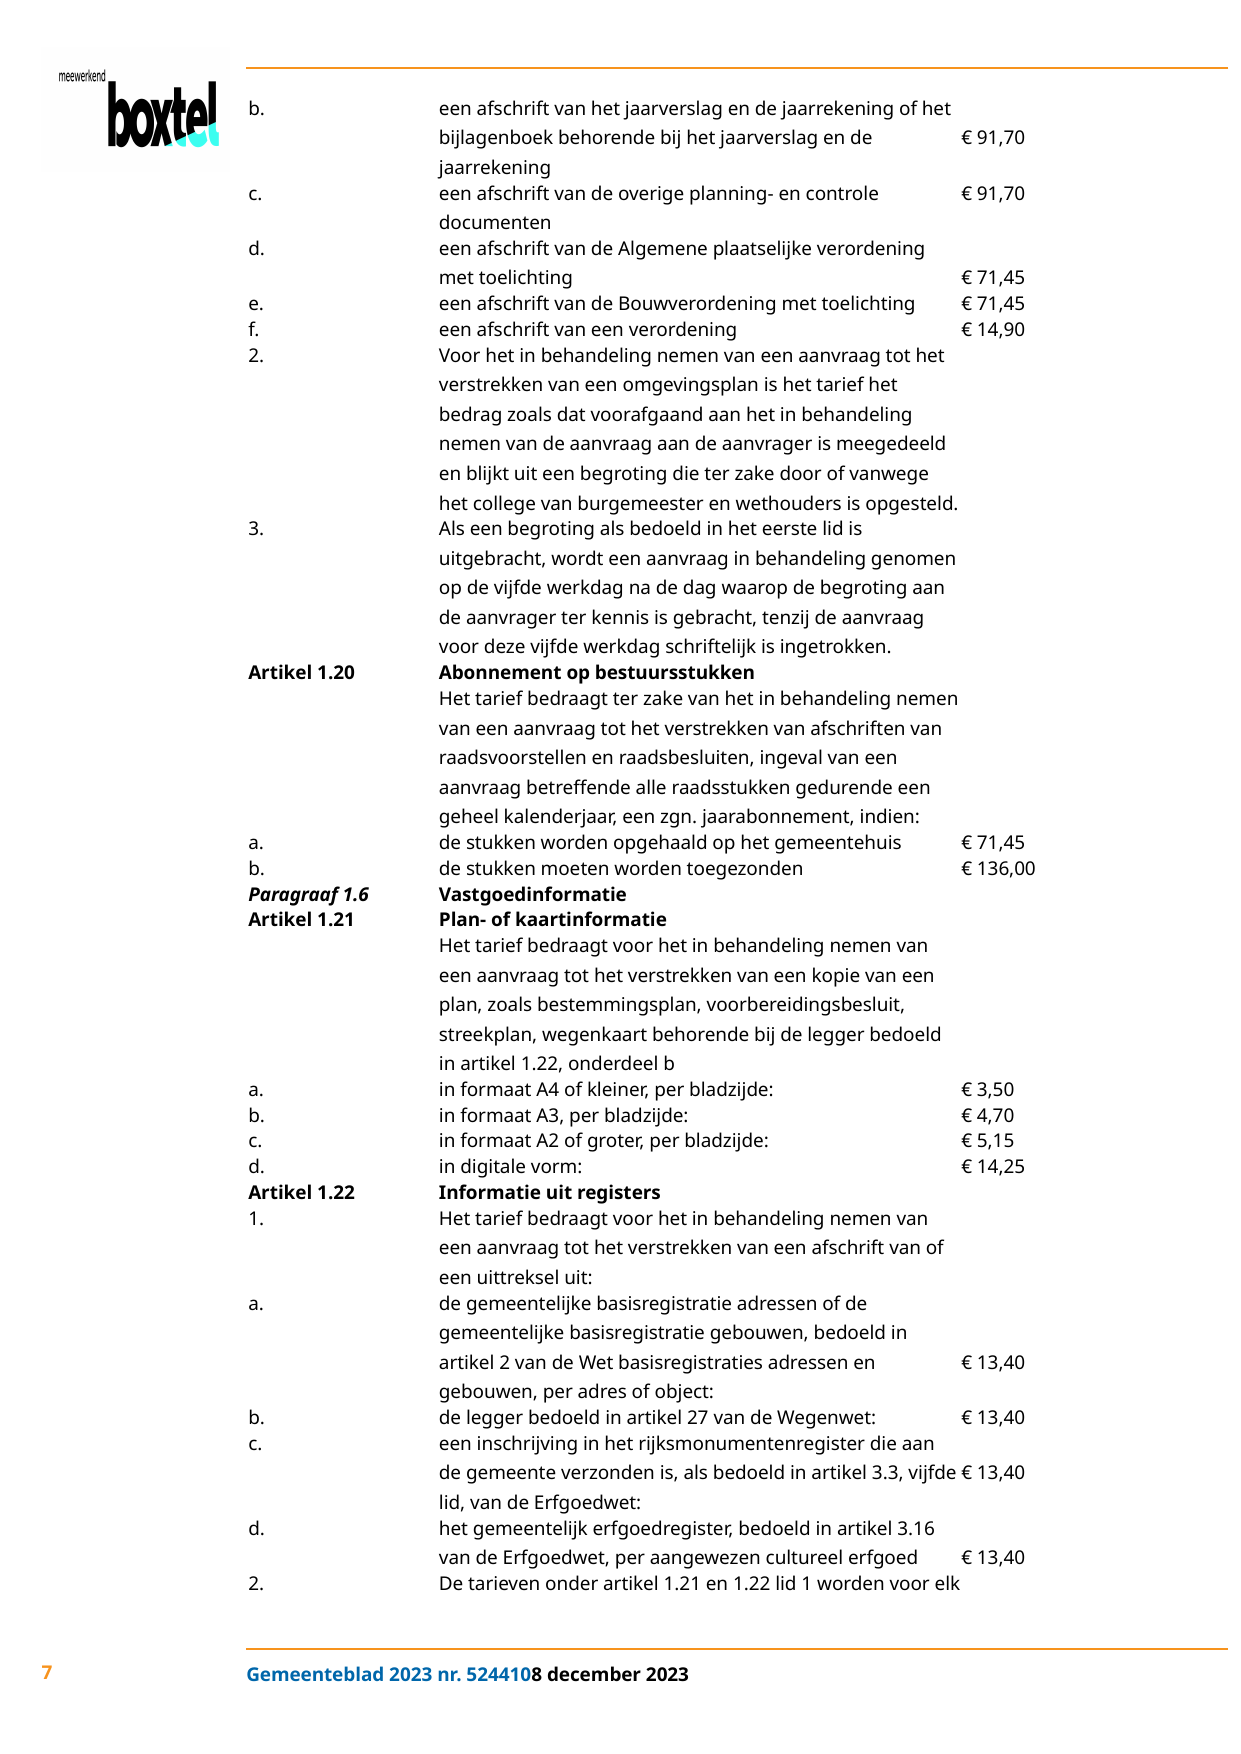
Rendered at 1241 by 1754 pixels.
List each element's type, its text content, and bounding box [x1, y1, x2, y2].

table_cell [961, 906, 1152, 932]
table_cell 2. [248, 1570, 439, 1596]
table_cell € 91,70 [961, 95, 1152, 180]
table_cell [961, 515, 1152, 659]
table_cell [961, 685, 1152, 829]
table_cell e. [248, 290, 439, 316]
table_cell [961, 342, 1152, 515]
table_cell Artikel 1.22 [248, 1179, 439, 1205]
table_cell in formaat A4 of kleiner, per bladzijde: [439, 1076, 961, 1102]
table_cell [248, 932, 439, 1076]
table_cell b. [248, 855, 439, 881]
table_cell [961, 1179, 1152, 1205]
table_cell [961, 881, 1152, 906]
table_cell a. [248, 829, 439, 855]
table_cell d. [248, 1515, 439, 1570]
table_cell Informatie uit registers [439, 1179, 961, 1205]
table_cell Als een begroting als bedoeld in het eerste lid is uitgebracht, wordt een aanvraag in behandeling genomen op de vijfde werkdag na de dag waarop de begroting aan de aanvrager ter kennis is gebracht, tenzij de aanvraag voor deze vijfde werkdag schriftelijk is ingetrokken. [439, 515, 961, 659]
table_cell [961, 932, 1152, 1076]
table_cell [961, 660, 1152, 685]
table_cell Abonnement op bestuursstukken [439, 660, 961, 685]
table_cell f. [248, 316, 439, 342]
table_cell € 13,40 [961, 1430, 1152, 1515]
table_cell b. [248, 1102, 439, 1128]
table_cell Voor het in behandeling nemen van een aanvraag tot het verstrekken van een omgevingsplan is het tarief het bedrag zoals dat voorafgaand aan het in behandeling nemen van de aanvraag aan de aanvrager is meegedeeld en blijkt uit een begroting die ter zake door of vanwege het college van burgemeester en wethouders is opgesteld. [439, 342, 961, 515]
table_cell b. [248, 1404, 439, 1430]
table_cell € 13,40 [961, 1290, 1152, 1404]
table_cell een afschrift van een verordening [439, 316, 961, 342]
table_cell € 5,15 [961, 1128, 1152, 1153]
table_cell Paragraaf 1.6 [248, 881, 439, 906]
table_cell Het tarief bedraagt voor het in behandeling nemen van een aanvraag tot het verstrekken van een afschrift van of een uittreksel uit: [439, 1205, 961, 1290]
table_cell € 71,45 [961, 829, 1152, 855]
table_cell Artikel 1.20 [248, 660, 439, 685]
table_cell een afschrift van de Bouwverordening met toelichting [439, 290, 961, 316]
table_cell de stukken moeten worden toegezonden [439, 855, 961, 881]
table_cell de legger bedoeld in artikel 27 van de Wegenwet: [439, 1404, 961, 1430]
table_cell € 71,45 [961, 290, 1152, 316]
table_cell een afschrift van de Algemene plaatselijke verordening met toelichting [439, 235, 961, 290]
table_cell Artikel 1.21 [248, 906, 439, 932]
table_cell een inschrijving in het rijksmonumentenregister die aan de gemeente verzonden is, als bedoeld in artikel 3.3, vijfde lid, van de Erfgoedwet: [439, 1430, 961, 1515]
table_cell 1. [248, 1205, 439, 1290]
table_cell in formaat A2 of groter, per bladzijde: [439, 1128, 961, 1153]
table_cell in formaat A3, per bladzijde: [439, 1102, 961, 1128]
table_cell een afschrift van het jaarverslag en de jaarrekening of het bijlagenboek behorende bij het jaarverslag en de jaarrekening [439, 95, 961, 180]
table_cell Vastgoedinformatie [439, 881, 961, 906]
table_cell € 14,25 [961, 1154, 1152, 1179]
table_cell [248, 685, 439, 829]
table_cell d. [248, 235, 439, 290]
table_cell € 4,70 [961, 1102, 1152, 1128]
table_cell 2. [248, 342, 439, 515]
table_cell a. [248, 1290, 439, 1404]
table_cell € 3,50 [961, 1076, 1152, 1102]
table_cell € 14,90 [961, 316, 1152, 342]
table_cell € 13,40 [961, 1404, 1152, 1430]
table_cell het gemeentelijk erfgoedregister, bedoeld in artikel 3.16 van de Erfgoedwet, per aangewezen cultureel erfgoed [439, 1515, 961, 1570]
table_cell a. [248, 1076, 439, 1102]
table_cell Het tarief bedraagt ter zake van het in behandeling nemen van een aanvraag tot het verstrekken van afschriften van raadsvoorstellen en raadsbesluiten, ingeval van een aanvraag betreffende alle raadsstukken gedurende een geheel kalenderjaar, een zgn. jaarabonnement, indien: [439, 685, 961, 829]
table_cell b. [248, 95, 439, 180]
table_cell € 136,00 [961, 855, 1152, 881]
table_cell € 71,45 [961, 235, 1152, 290]
table_cell Plan- of kaartinformatie [439, 906, 961, 932]
table_cell € 91,70 [961, 180, 1152, 235]
table_cell [961, 1205, 1152, 1290]
table_cell een afschrift van de overige planning- en controle documenten [439, 180, 961, 235]
table_cell [961, 1570, 1152, 1596]
table_cell c. [248, 1128, 439, 1153]
table_cell de stukken worden opgehaald op het gemeentehuis [439, 829, 961, 855]
table_cell c. [248, 1430, 439, 1515]
table_cell Het tarief bedraagt voor het in behandeling nemen van een aanvraag tot het verstrekken van een kopie van een plan, zoals bestemmingsplan, voorbereidingsbesluit, streekplan, wegenkaart behorende bij de legger bedoeld in artikel 1.22, onderdeel b [439, 932, 961, 1076]
table_cell 3. [248, 515, 439, 659]
table_cell c. [248, 180, 439, 235]
table_cell in digitale vorm: [439, 1154, 961, 1179]
table_cell De tarieven onder artikel 1.21 en 1.22 lid 1 worden voor elk [439, 1570, 961, 1596]
table_cell € 13,40 [961, 1515, 1152, 1570]
table_cell de gemeentelijke basisregistratie adressen of de gemeentelijke basisregistratie gebouwen, bedoeld in artikel 2 van de Wet basisregistraties adressen en gebouwen, per adres of object: [439, 1290, 961, 1404]
picture [41, 47, 231, 172]
table_cell d. [248, 1154, 439, 1179]
